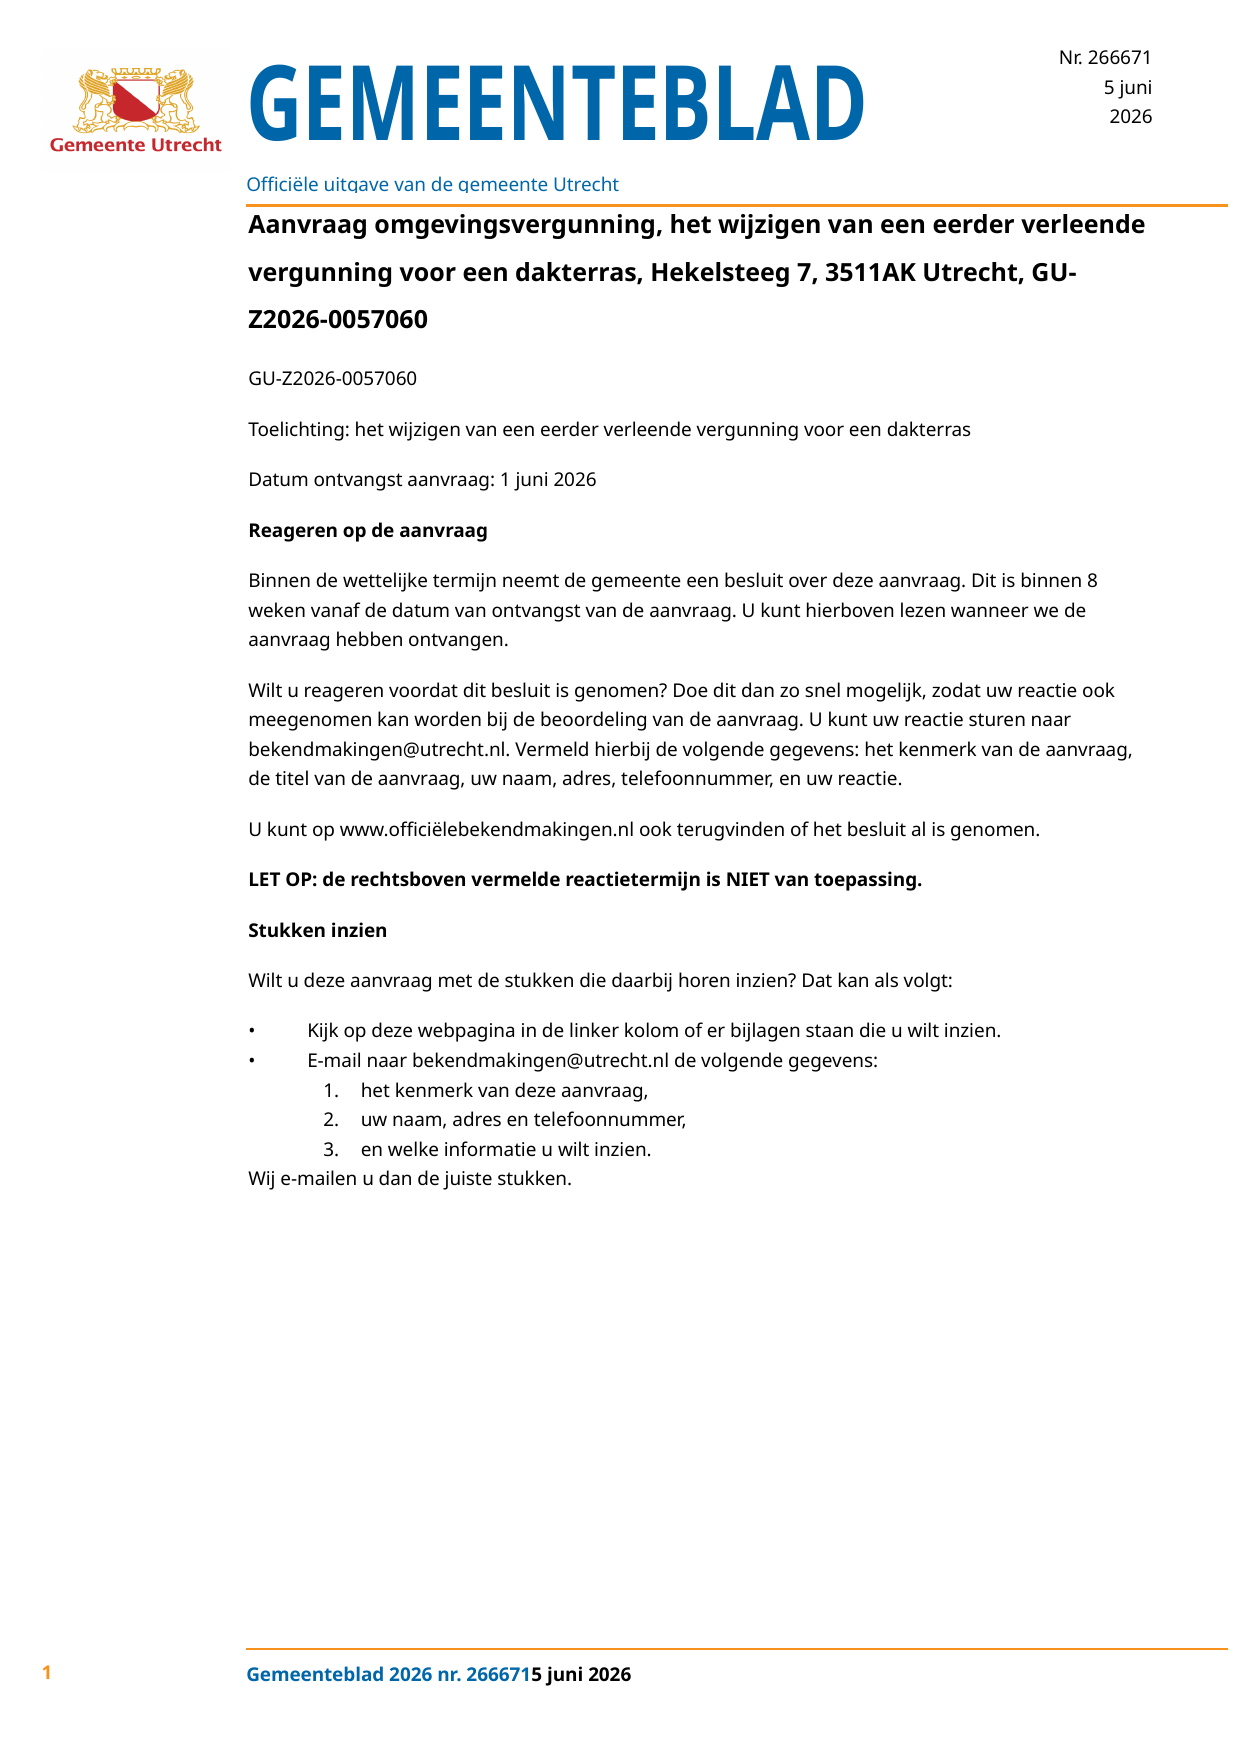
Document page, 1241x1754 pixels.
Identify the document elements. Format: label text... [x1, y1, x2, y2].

text Wij e-mailen u dan de juiste stukken. [248, 1166, 1152, 1191]
text Wilt u deze aanvraag met de stukken die daarbij horen inzien? Dat kan als volgt: [248, 967, 1152, 993]
picture [41, 47, 231, 172]
list het kenmerk van deze aanvraag, [323, 1077, 1152, 1102]
text GU-Z2026-0057060 [248, 366, 1152, 391]
text Reageren op de aanvraag [248, 517, 1152, 542]
text LET OP: de rechtsboven vermelde reactietermijn is NIET van toepassing. [248, 866, 1152, 892]
text U kunt op www.officiëlebekendmakingen.nl ook terugvinden of het besluit al is genomen. [248, 816, 1152, 842]
text Toelichting: het wijzigen van een eerder verleende vergunning voor een dakterras [248, 416, 1152, 442]
text Wilt u reageren voordat dit besluit is genomen? Doe dit dan zo snel mogelijk, zodat uw reactie ook meegenomen kan worden bij de beoordeling van de aanvraag. U kunt uw reactie sturen naar bekendmakingen@utrecht.nl. Vermeld hierbij de volgende gegevens: het kenmerk van de aanvraag, de titel van de aanvraag, uw naam, adres, telefoonnummer, en uw reactie. [248, 677, 1152, 791]
list uw naam, adres en telefoonnummer, [323, 1106, 1152, 1132]
text Stukken inzien [248, 917, 1152, 942]
list E-mail naar bekendmakingen@utrecht.nl de volgende gegevens: [248, 1047, 1152, 1073]
text Aanvraag omgevingsvergunning, het wijzigen van een eerder verleende vergunning voor een dakterras, Hekelsteeg 7, 3511AK Utrecht, GU-Z2026-0057060 [248, 207, 1152, 336]
text Binnen de wettelijke termijn neemt de gemeente een besluit over deze aanvraag. Dit is binnen 8 weken vanaf de datum van ontvangst van de aanvraag. U kunt hierboven lezen wanneer we de aanvraag hebben ontvangen. [248, 567, 1152, 652]
list Kijk op deze webpagina in de linker kolom of er bijlagen staan die u wilt inzien. [248, 1018, 1152, 1043]
text Datum ontvangst aanvraag: 1 juni 2026 [248, 466, 1152, 492]
list en welke informatie u wilt inzien. [323, 1136, 1152, 1162]
